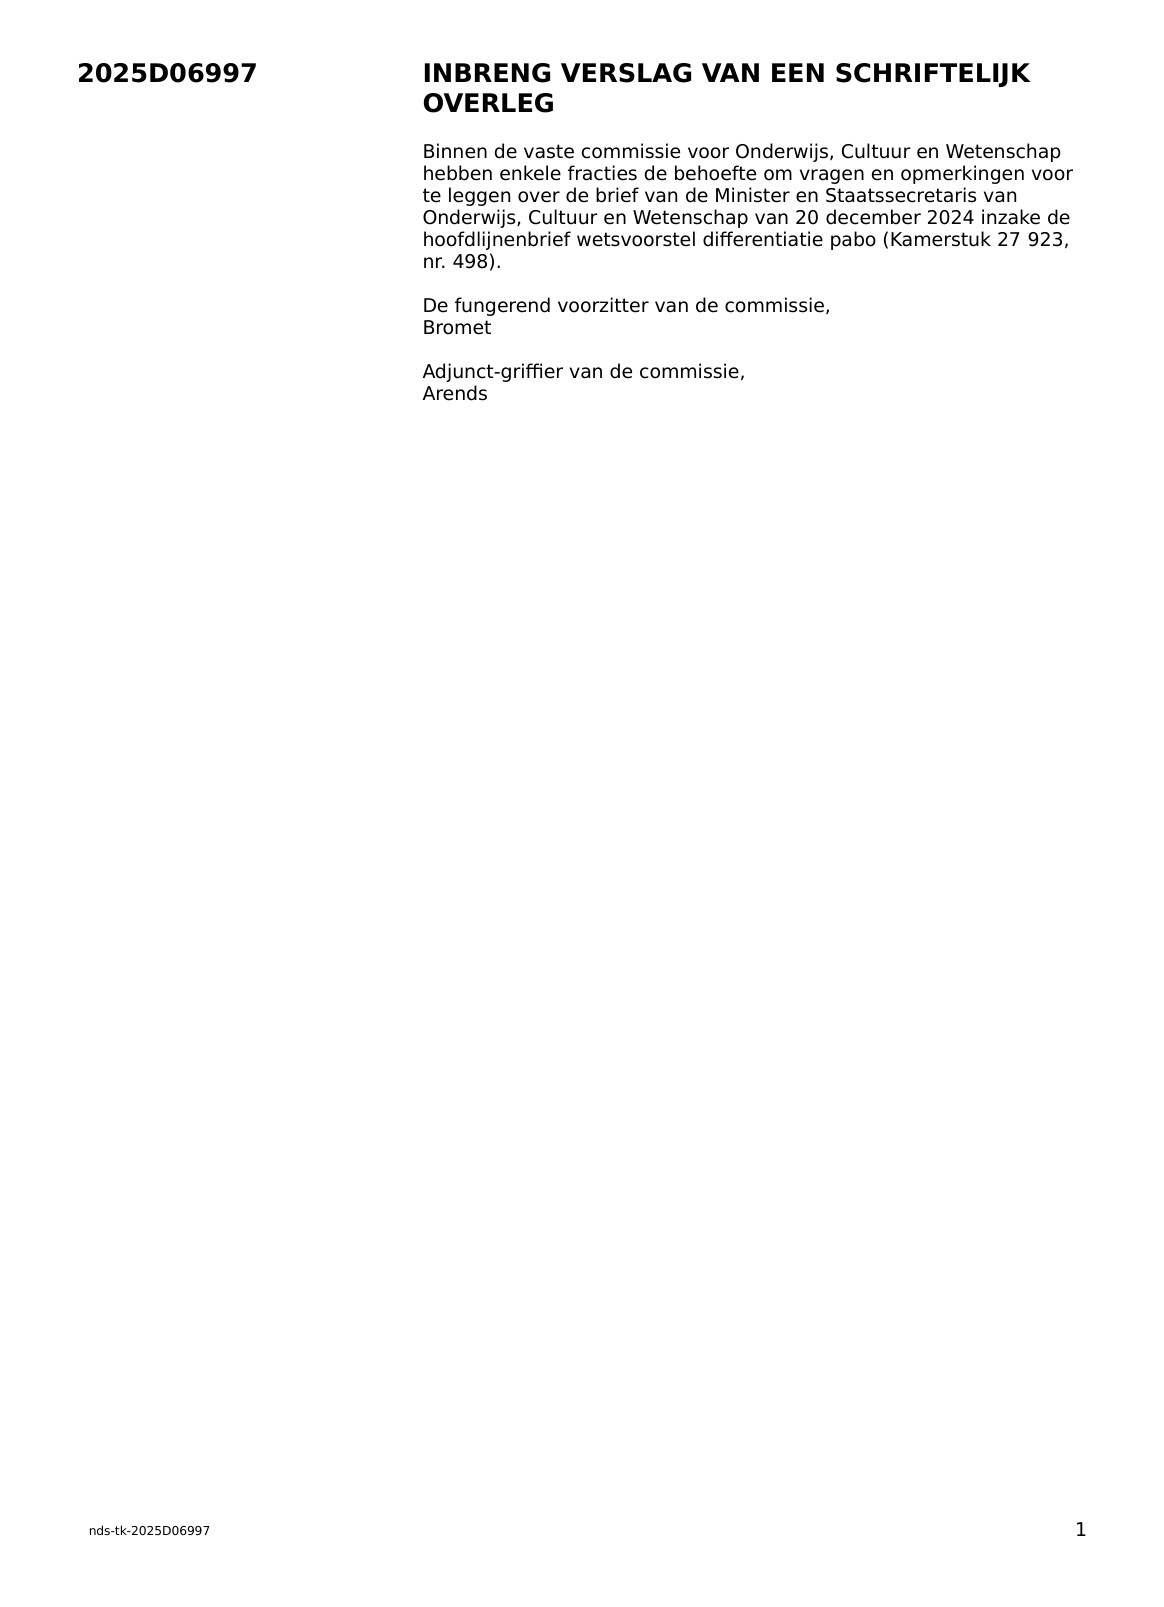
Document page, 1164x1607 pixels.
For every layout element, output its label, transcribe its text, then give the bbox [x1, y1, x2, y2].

text Bromet [422, 317, 1087, 339]
text Adjunct-griffier van de commissie, [422, 361, 1087, 383]
text Binnen de vaste commissie voor Onderwijs, Cultuur en Wetenschap hebben enkele fracties de behoefte om vragen en opmerkingen voor te leggen over de brief van de Minister en Staatssecretaris van Onderwijs, Cultuur en Wetenschap van 20 december 2024 inzake de hoofdlijnenbrief wetsvoorstel differentiatie pabo (Kamerstuk 27 923, nr. 498). [422, 141, 1087, 272]
text 2025D06997 INBRENG VERSLAG VAN EEN SCHRIFTELIJK OVERLEG [77, 59, 1087, 118]
text Arends [422, 383, 1087, 405]
text De fungerend voorzitter van de commissie, [422, 295, 1087, 317]
text nds-tk-2025D06997 [88, 1524, 323, 1538]
